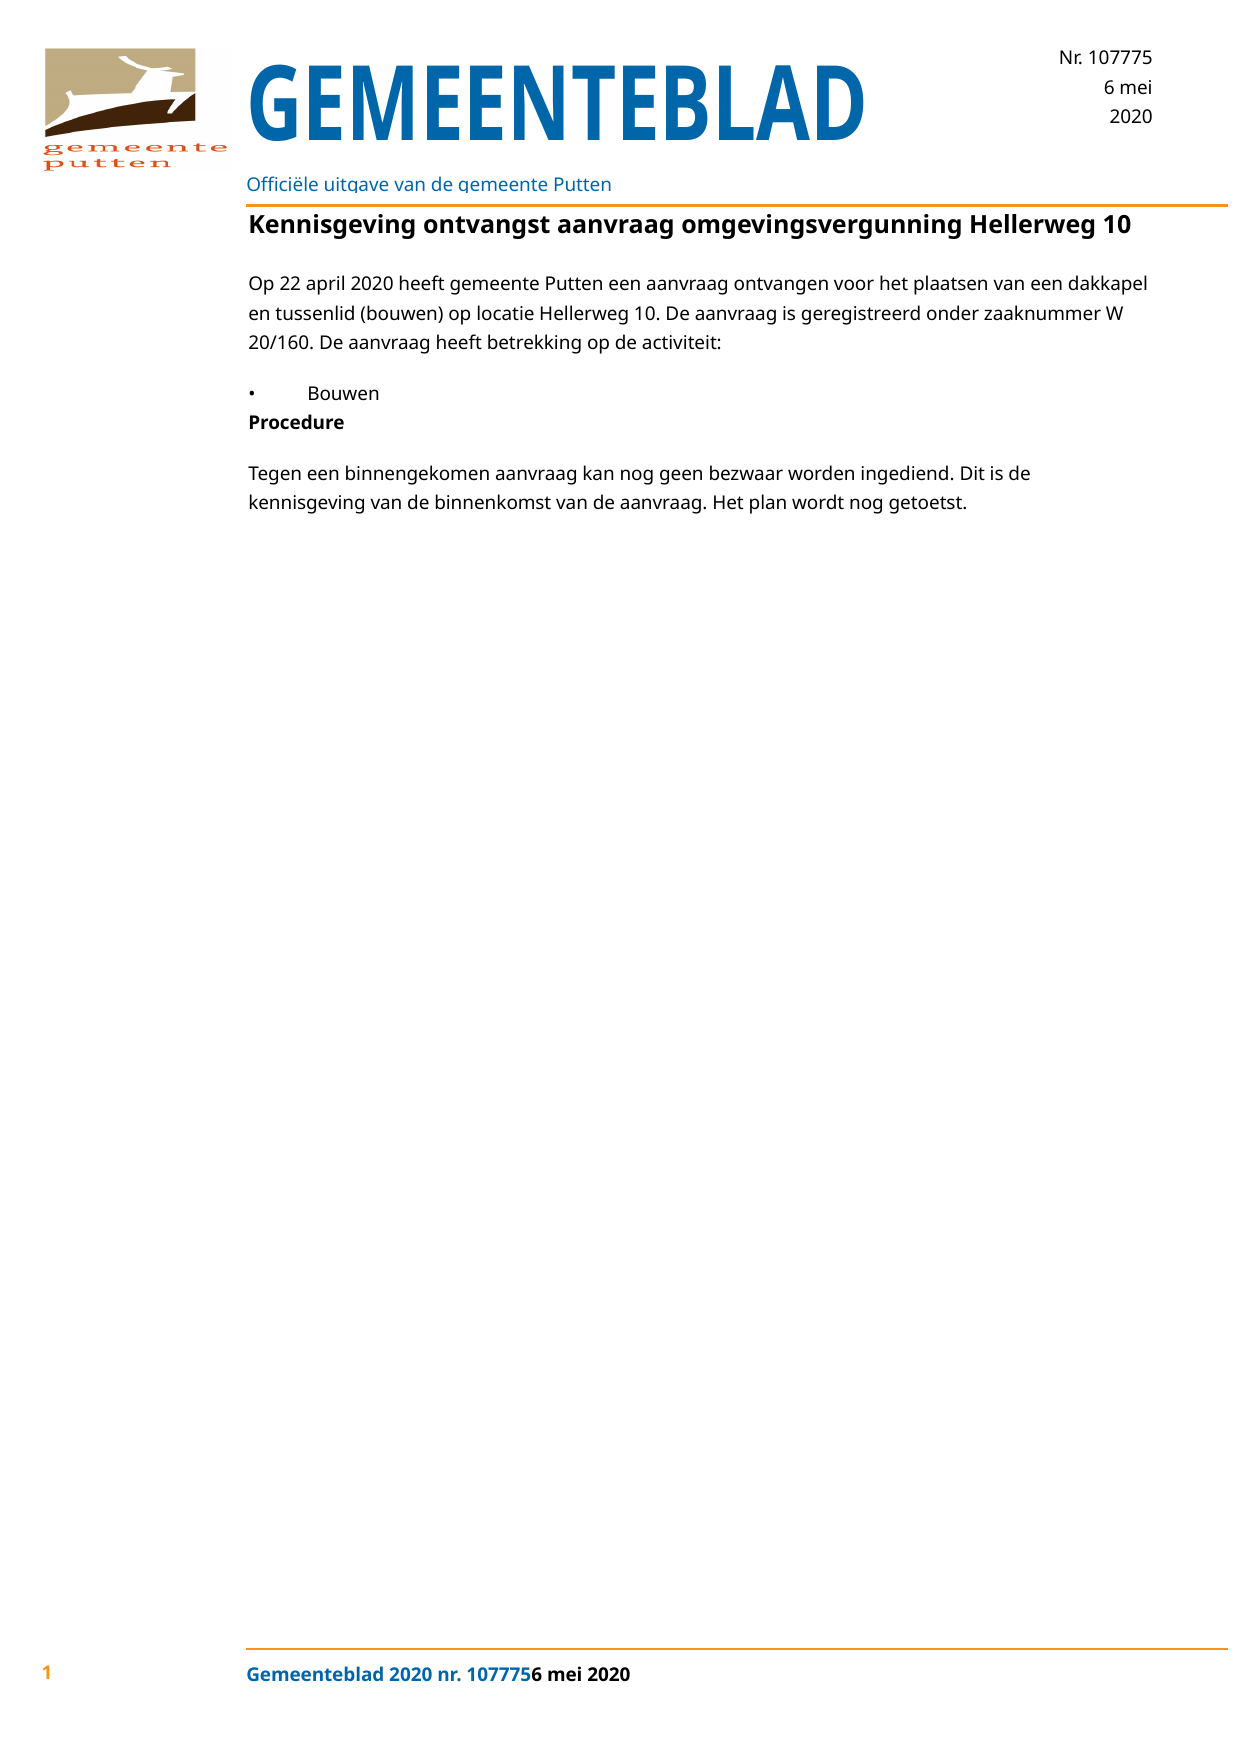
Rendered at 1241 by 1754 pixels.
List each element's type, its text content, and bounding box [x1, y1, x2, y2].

list Bouwen [248, 380, 1152, 406]
text Op 22 april 2020 heeft gemeente Putten een aanvraag ontvangen voor het plaatsen van een dakkapel en tussenlid (bouwen) op locatie Hellerweg 10. De aanvraag is geregistreerd onder zaaknummer W 20/160. De aanvraag heeft betrekking op de activiteit: [248, 270, 1152, 355]
text Kennisgeving ontvangst aanvraag omgevingsvergunning Hellerweg 10 [248, 207, 1152, 241]
text Tegen een binnengekomen aanvraag kan nog geen bezwaar worden ingediend. Dit is de kennisgeving van de binnenkomst van de aanvraag. Het plan wordt nog getoetst. [248, 460, 1152, 515]
picture [41, 47, 231, 172]
text Procedure [248, 409, 1152, 435]
